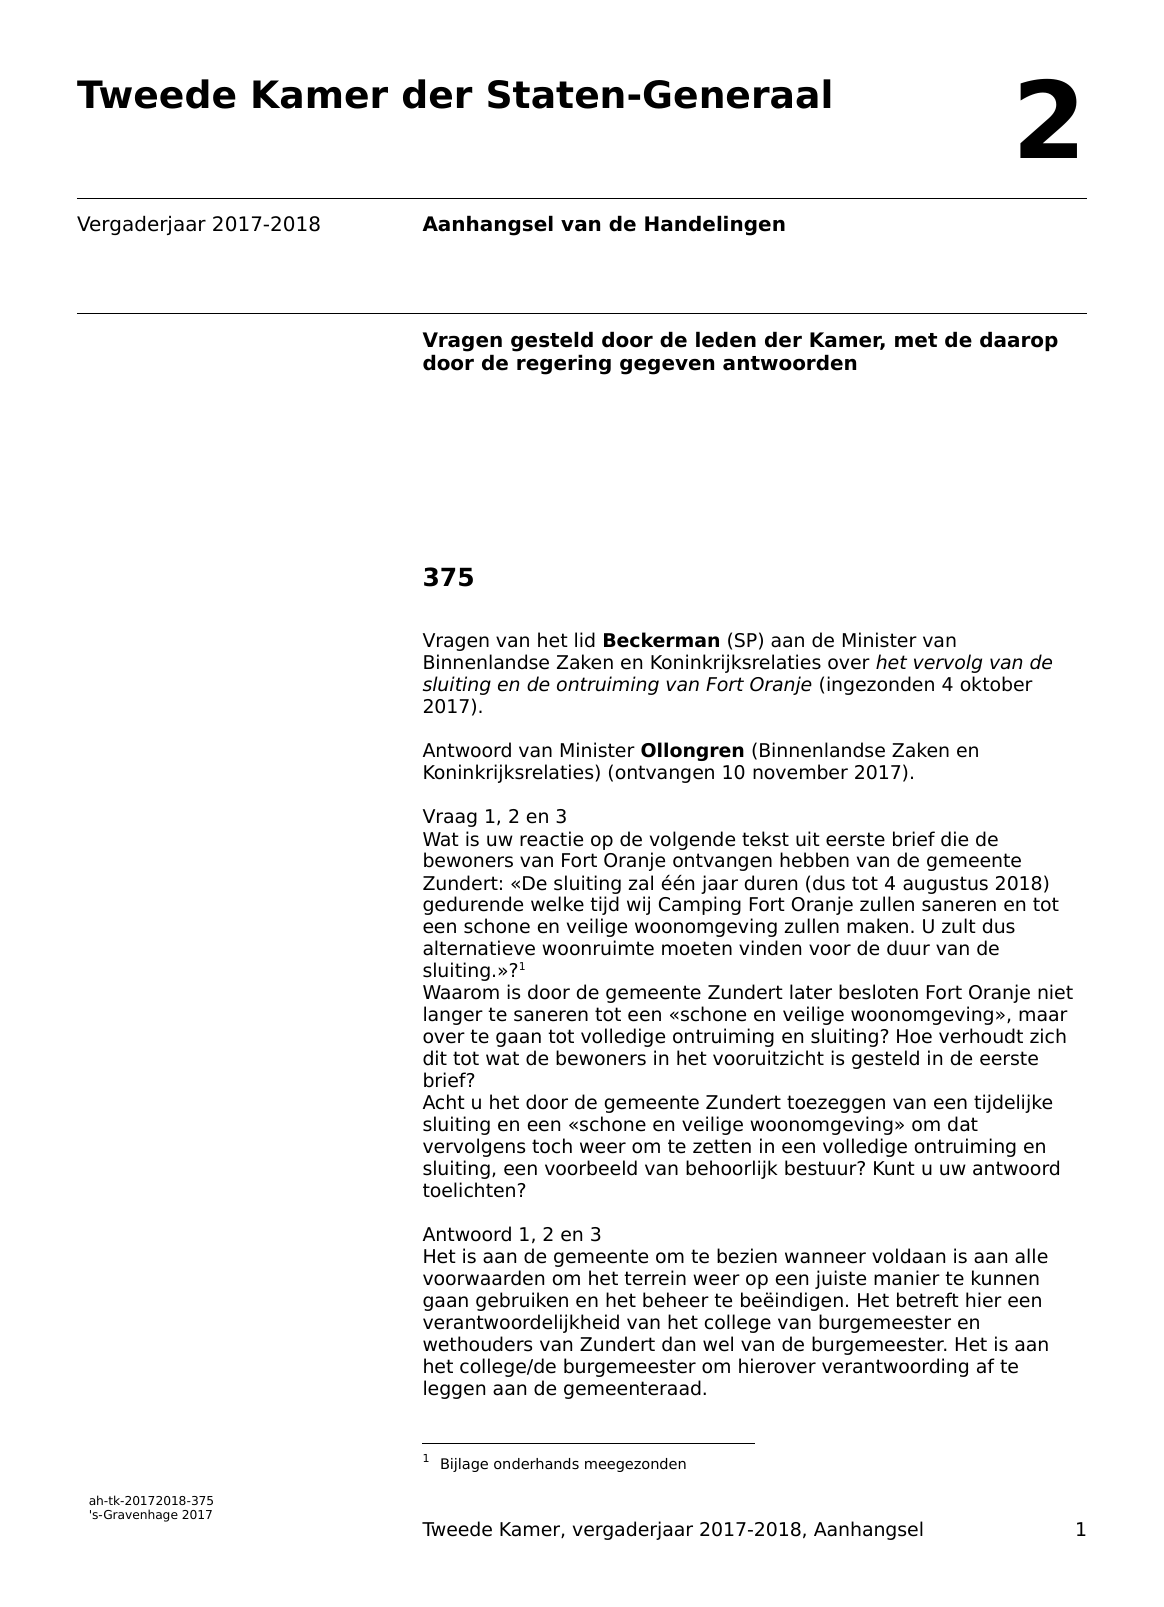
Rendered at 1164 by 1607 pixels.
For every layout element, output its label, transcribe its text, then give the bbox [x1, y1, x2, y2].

text Vragen van het lid Beckerman (SP) aan de Minister van Binnenlandse Zaken en Koninkrijksrelaties over het vervolg van de sluiting en de ontruiming van Fort Oranje (ingezonden 4 oktober 2017). [422, 630, 1087, 718]
text Het is aan de gemeente om te bezien wanneer voldaan is aan alle voorwaarden om het terrein weer op een juiste manier te kunnen gaan gebruiken en het beheer te beëindigen. Het betreft hier een verantwoordelijkheid van het college van burgemeester en wethouders van Zundert dan wel van de burgemeester. Het is aan het college/de burgemeester om hierover verantwoording af te leggen aan de gemeenteraad. [422, 1246, 1087, 1400]
text Bijlage onderhands meegezonden [422, 1452, 1087, 1474]
table_cell Aanhangsel van de Handelingen [422, 199, 1087, 313]
table_cell Vergaderjaar 2017-2018 [77, 199, 422, 313]
text Wat is uw reactie op de volgende tekst uit eerste brief die de bewoners van Fort Oranje ontvangen hebben van de gemeente Zundert: «De sluiting zal één jaar duren (dus tot 4 augustus 2018) gedurende welke tijd wij Camping Fort Oranje zullen saneren en tot een schone en veilige woonomgeving zullen maken. U zult dus alternatieve woonruimte moeten vinden voor de duur van de sluiting.»? [422, 828, 1087, 982]
text 375 [422, 563, 1087, 592]
text Waarom is door de gemeente Zundert later besloten Fort Oranje niet langer te saneren tot een «schone en veilige woonomgeving», maar over te gaan tot volledige ontruiming en sluiting? Hoe verhoudt zich dit tot wat de bewoners in het vooruitzicht is gesteld in de eerste brief? [422, 982, 1087, 1092]
text Acht u het door de gemeente Zundert toezeggen van een tijdelijke sluiting en een «schone en veilige woonomgeving» om dat vervolgens toch weer om te zetten in een volledige ontruiming en sluiting, een voorbeeld van behoorlijk bestuur? Kunt u uw antwoord toelichten? [422, 1092, 1087, 1202]
text Vraag 1, 2 en 3 [422, 806, 1087, 828]
text Antwoord van Minister Ollongren (Binnenlandse Zaken en Koninkrijksrelaties) (ontvangen 10 november 2017). [422, 740, 1087, 784]
table_header Tweede Kamer der Staten-Generaal [77, 59, 886, 198]
text ah-tk-20172018-375 [88, 1494, 323, 1508]
table_cell [77, 314, 422, 375]
table_cell Vragen gesteld door de leden der Kamer, met de daarop door de regering gegeven antwoorden [422, 314, 1087, 375]
text Antwoord 1, 2 en 3 [422, 1224, 1087, 1246]
text 's-Gravenhage 2017 [88, 1508, 323, 1522]
table_header 2 [886, 59, 1087, 198]
